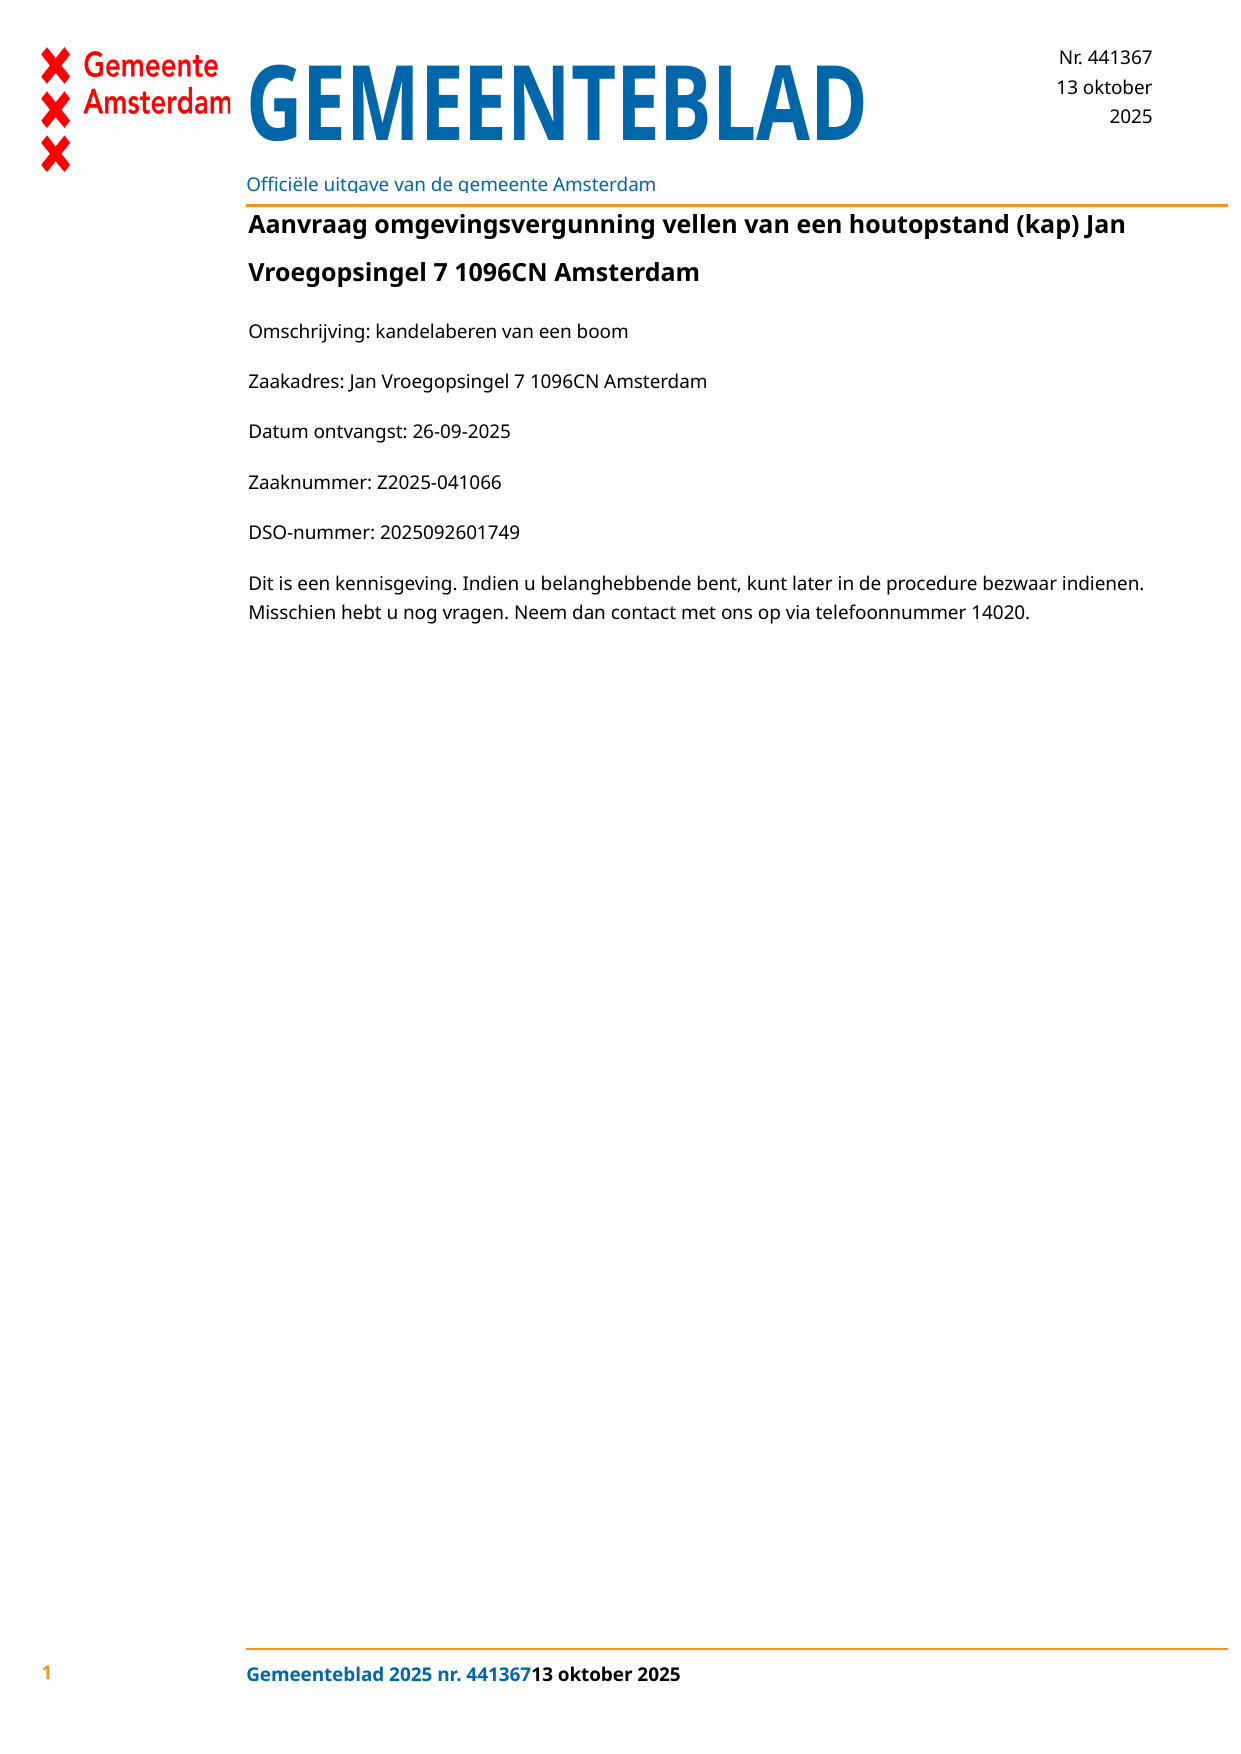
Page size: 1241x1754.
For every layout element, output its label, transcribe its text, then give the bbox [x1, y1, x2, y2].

text DSO-nummer: 2025092601749 [248, 519, 1152, 545]
picture [41, 47, 231, 172]
text Datum ontvangst: 26-09-2025 [248, 419, 1152, 444]
text Zaakadres: Jan Vroegopsingel 7 1096CN Amsterdam [248, 368, 1152, 394]
text Aanvraag omgevingsvergunning vellen van een houtopstand (kap) Jan Vroegopsingel 7 1096CN Amsterdam [248, 207, 1152, 288]
text Dit is een kennisgeving. Indien u belanghebbende bent, kunt later in de procedure bezwaar indienen. Misschien hebt u nog vragen. Neem dan contact met ons op via telefoonnummer 14020. [248, 570, 1152, 625]
text Zaaknummer: Z2025-041066 [248, 469, 1152, 495]
text Omschrijving: kandelaberen van een boom [248, 318, 1152, 344]
